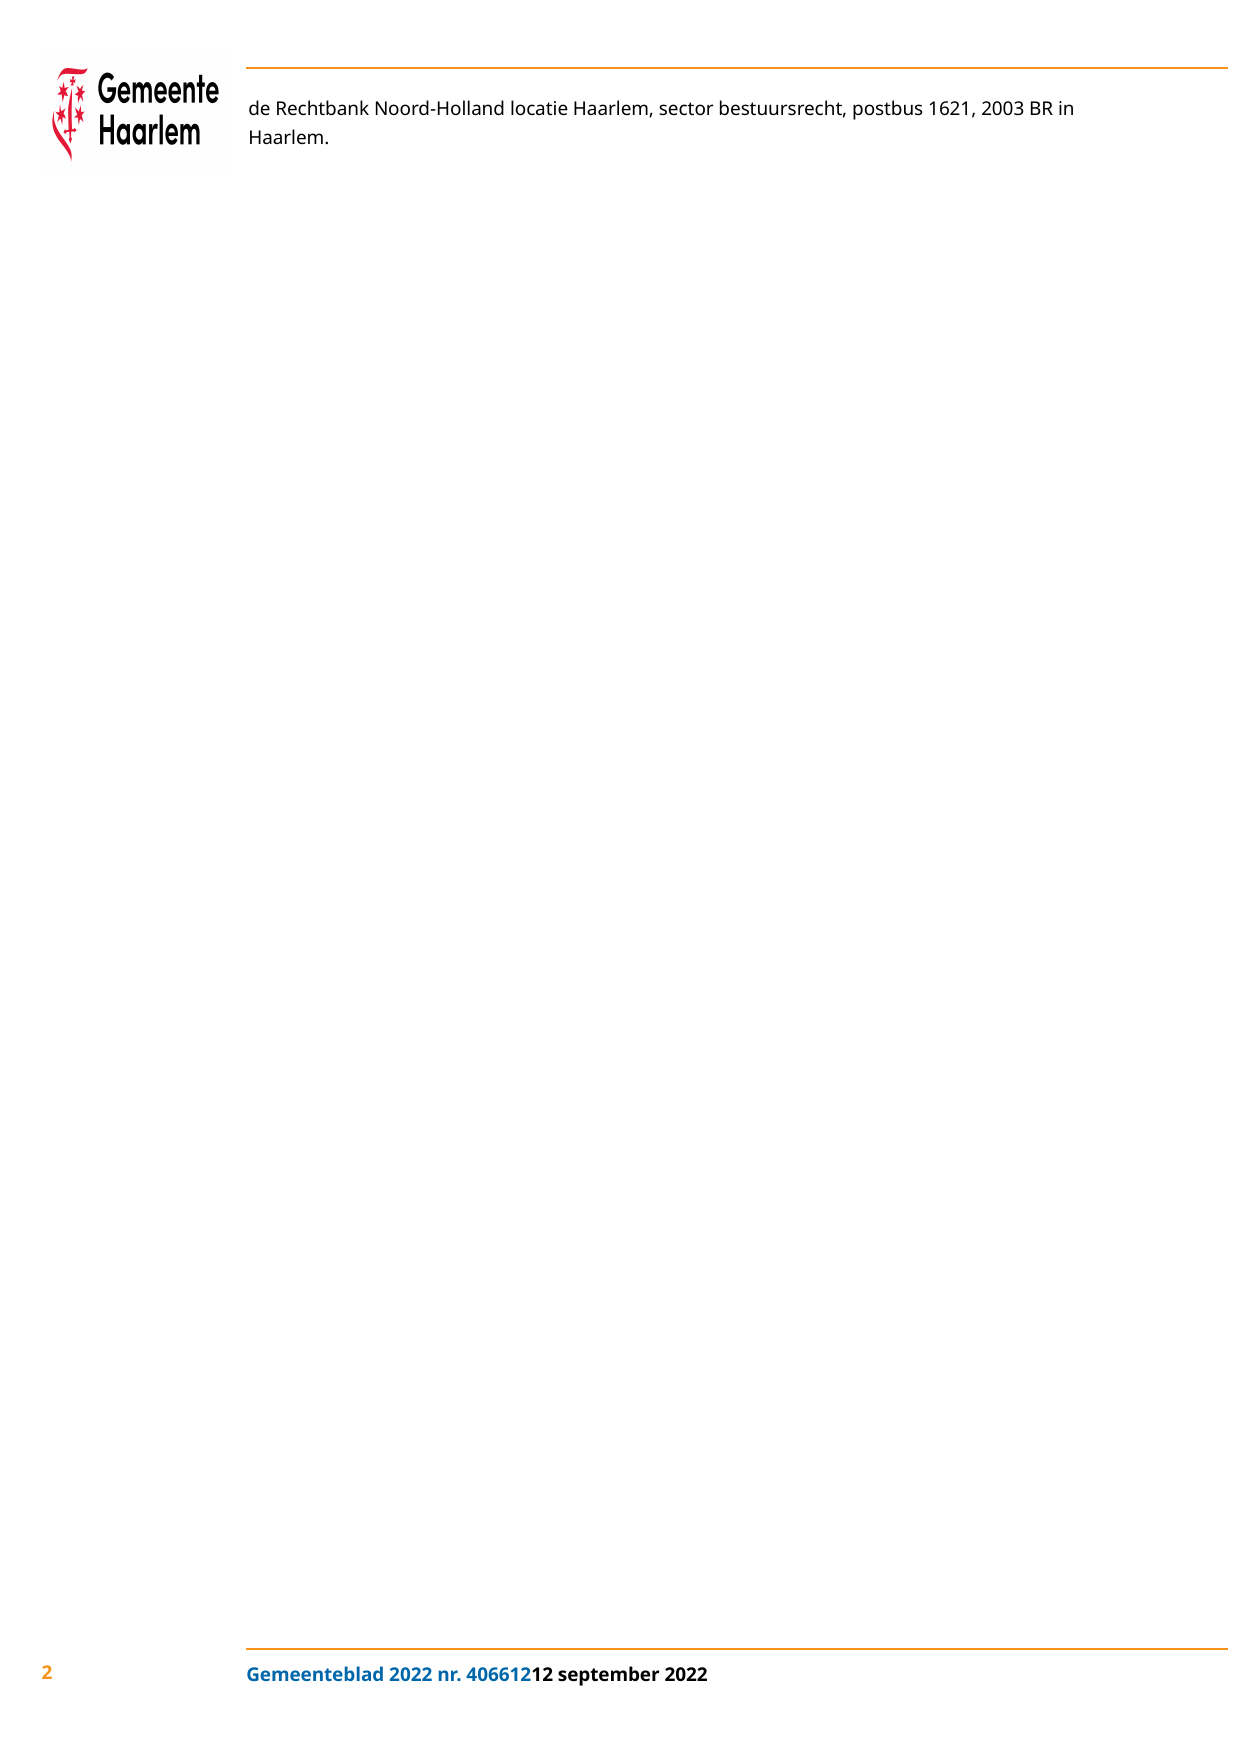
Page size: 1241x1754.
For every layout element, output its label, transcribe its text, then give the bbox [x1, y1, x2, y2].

text de Rechtbank Noord-Holland locatie Haarlem, sector bestuursrecht, postbus 1621, 2003 BR in Haarlem. [248, 95, 1152, 150]
picture [41, 47, 231, 172]
